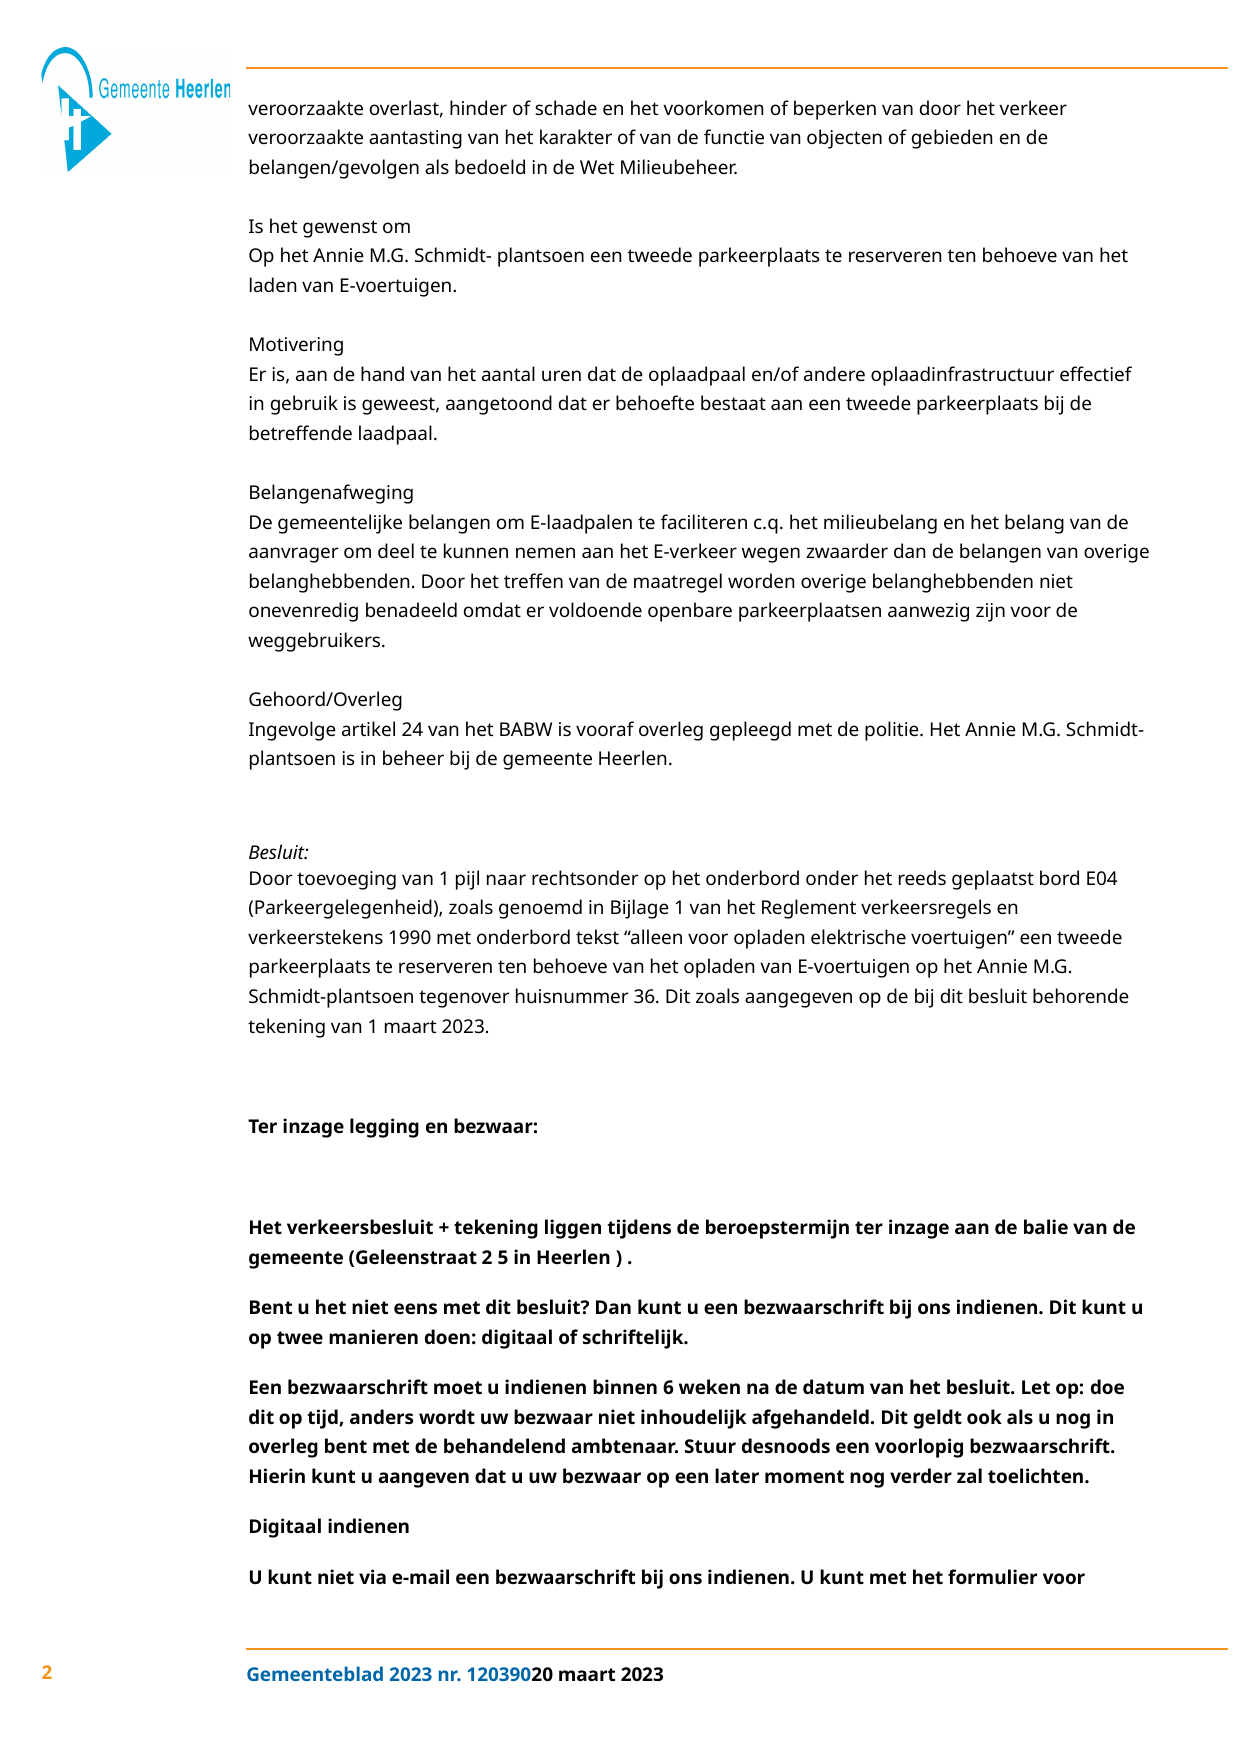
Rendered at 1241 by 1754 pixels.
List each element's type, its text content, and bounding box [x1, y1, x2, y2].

text Ter inzage legging en bezwaar: [248, 1114, 1152, 1139]
picture [41, 47, 59, 70]
text Motivering [248, 331, 1152, 357]
text U kunt niet via e-mail een bezwaarschrift bij ons indienen. U kunt met het formulier voor [248, 1564, 1152, 1590]
text Is het gewenst om [248, 213, 1152, 239]
text Op het Annie M.G. Schmidt- plantsoen een tweede parkeerplaats te reserveren ten behoeve van het laden van E-voertuigen. [248, 243, 1152, 298]
picture [41, 47, 231, 172]
text Er is, aan de hand van het aantal uren dat de oplaadpaal en/of andere oplaadinfrastructuur effectief in gebruik is geweest, aangetoond dat er behoefte bestaat aan een tweede parkeerplaats bij de betreffende laadpaal. [248, 361, 1152, 446]
text Belangenafweging [248, 479, 1152, 505]
text Ingevolge artikel 24 van het BABW is vooraf overleg gepleegd met de politie. Het Annie M.G. Schmidt-plantsoen is in beheer bij de gemeente Heerlen. [248, 716, 1152, 771]
text Gehoord/Overleg [248, 686, 1152, 712]
text veroorzaakte overlast, hinder of schade en het voorkomen of beperken van door het verkeer veroorzaakte aantasting van het karakter of van de functie van objecten of gebieden en de belangen/gevolgen als bedoeld in de Wet Milieubeheer. [248, 95, 1152, 180]
text Bent u het niet eens met dit besluit? Dan kunt u een bezwaarschrift bij ons indienen. Dit kunt u op twee manieren doen: digitaal of schriftelijk. [248, 1294, 1152, 1350]
text Het verkeersbesluit + tekening liggen tijdens de beroepstermijn ter inzage aan de balie van de gemeente (Geleenstraat 2 5 in Heerlen ) . [248, 1214, 1152, 1270]
text Besluit: [248, 839, 1152, 865]
text Een bezwaarschrift moet u indienen binnen 6 weken na de datum van het besluit. Let op: doe dit op tijd, anders wordt uw bezwaar niet inhoudelijk afgehandeld. Dit geldt ook als u nog in overleg bent met de behandelend ambtenaar. Stuur desnoods een voorlopig bezwaarschrift. Hierin kunt u aangeven dat u uw bezwaar op een later moment nog verder zal toelichten. [248, 1374, 1152, 1489]
text De gemeentelijke belangen om E-laadpalen te faciliteren c.q. het milieubelang en het belang van de aanvrager om deel te kunnen nemen aan het E-verkeer wegen zwaarder dan de belangen van overige belanghebbenden. Door het treffen van de maatregel worden overige belanghebbenden niet onevenredig benadeeld omdat er voldoende openbare parkeerplaatsen aanwezig zijn voor de weggebruikers. [248, 509, 1152, 653]
text Door toevoeging van 1 pijl naar rechtsonder op het onderbord onder het reeds geplaatst bord E04 (Parkeergelegenheid), zoals genoemd in Bijlage 1 van het Reglement verkeersregels en verkeerstekens 1990 met onderbord tekst “alleen voor opladen elektrische voertuigen” een tweede parkeerplaats te reserveren ten behoeve van het opladen van E-voertuigen op het Annie M.G. Schmidt-plantsoen tegenover huisnummer 36. Dit zoals aangegeven op de bij dit besluit behorende tekening van 1 maart 2023. [248, 865, 1152, 1038]
text Digitaal indienen [248, 1514, 1152, 1539]
